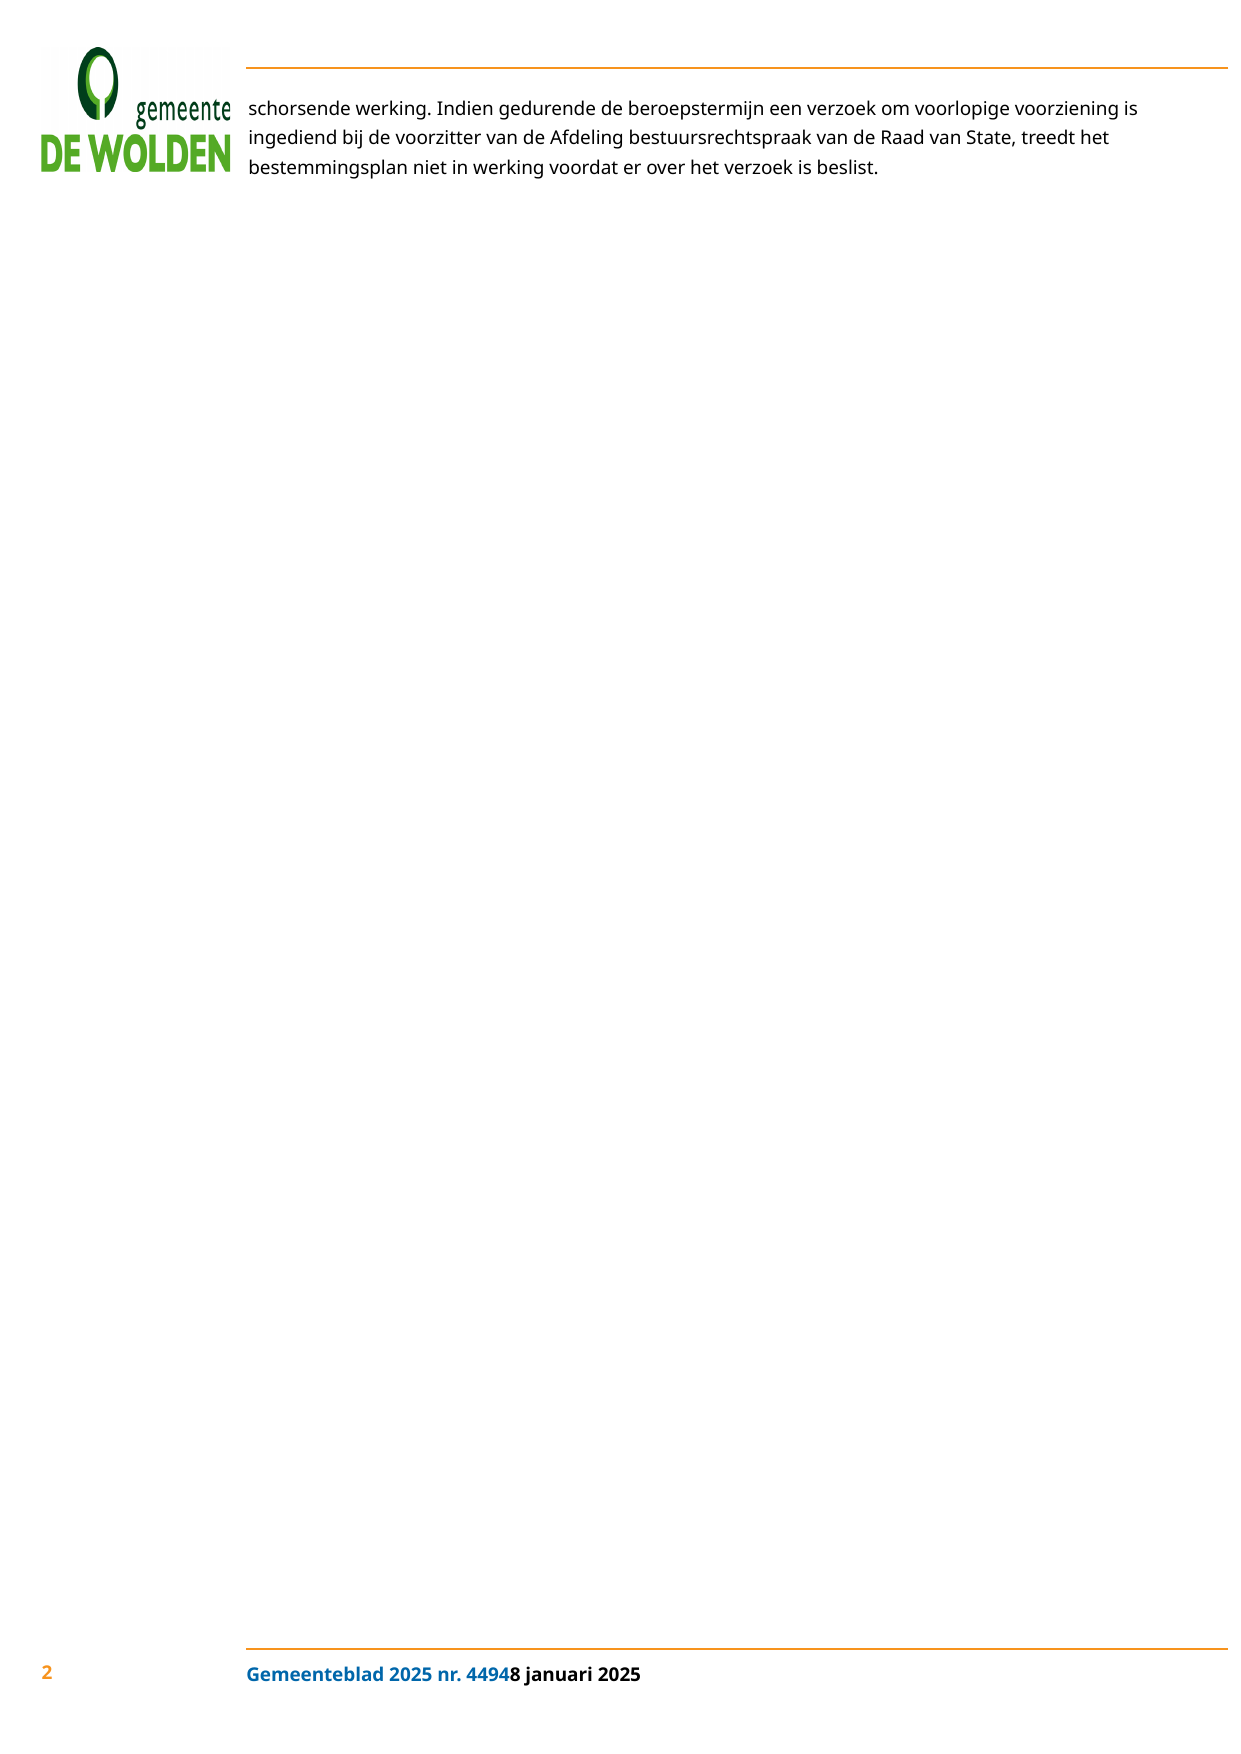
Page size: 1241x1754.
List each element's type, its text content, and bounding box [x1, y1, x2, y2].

text schorsende werking. Indien gedurende de beroepstermijn een verzoek om voorlopige voorziening is ingediend bij de voorzitter van de Afdeling bestuursrechtspraak van de Raad van State, treedt het bestemmingsplan niet in werking voordat er over het verzoek is beslist. [248, 95, 1152, 180]
picture [41, 47, 231, 172]
